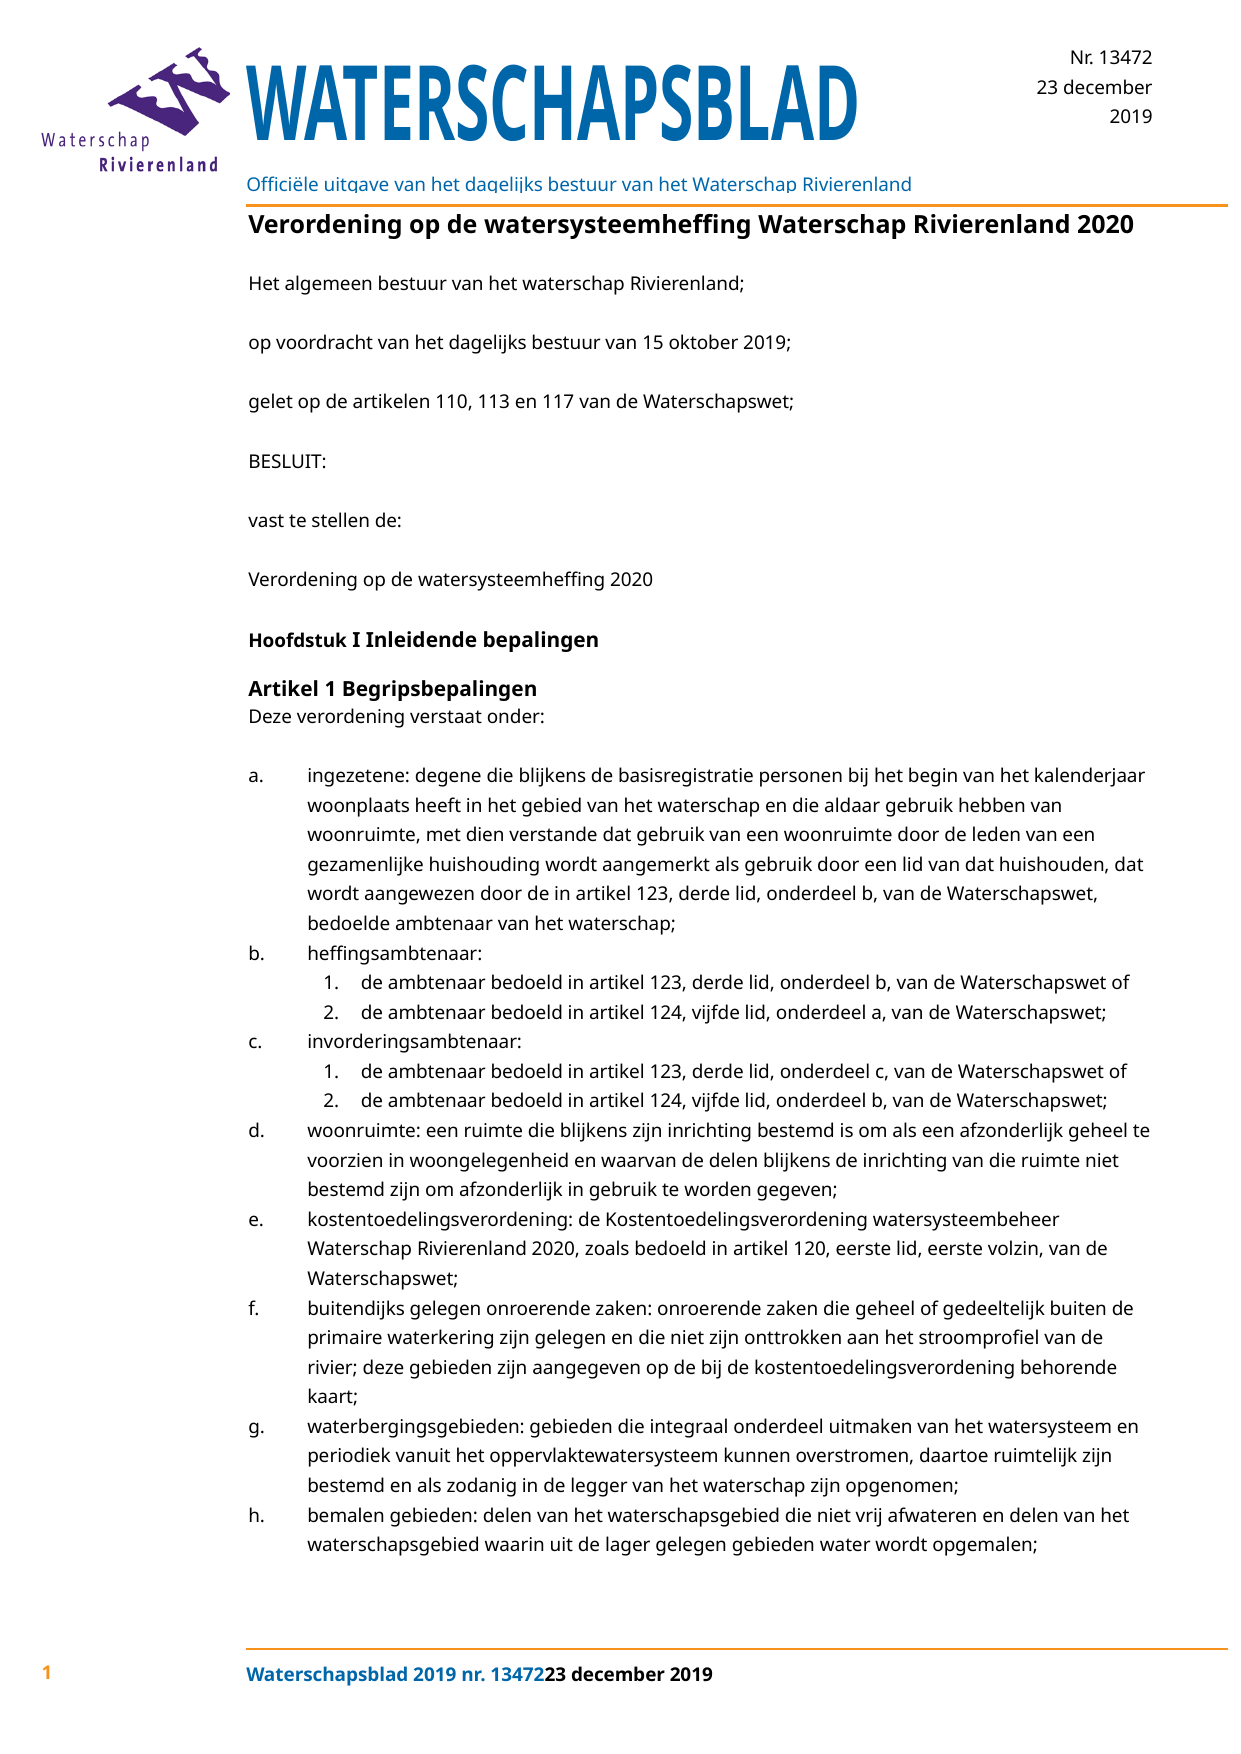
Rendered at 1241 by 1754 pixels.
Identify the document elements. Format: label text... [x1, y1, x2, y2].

list ingezetene: degene die blijkens de basisregistratie personen bij het begin van het kalenderjaar woonplaats heeft in het gebied van het waterschap en die aldaar gebruik hebben van woonruimte, met dien verstande dat gebruik van een woonruimte door de leden van een gezamenlijke huishouding wordt aangemerkt als gebruik door een lid van dat huishouden, dat wordt aangewezen door de in artikel 123, derde lid, onderdeel b, van de Waterschapswet, bedoelde ambtenaar van het waterschap; [248, 762, 1152, 936]
text Deze verordening verstaat onder: [248, 703, 1152, 729]
text BESLUIT: [248, 448, 1152, 473]
list woonruimte: een ruimte die blijkens zijn inrichting bestemd is om als een afzonderlijk geheel te voorzien in woongelegenheid en waarvan de delen blijkens de inrichting van die ruimte niet bestemd zijn om afzonderlijk in gebruik te worden gegeven; [248, 1117, 1152, 1202]
text op voordracht van het dagelijks bestuur van 15 oktober 2019; [248, 329, 1152, 355]
text Artikel 1 Begripsbepalingen [248, 674, 1152, 703]
picture [41, 47, 231, 172]
text vast te stellen de: [248, 507, 1152, 533]
text gelet op de artikelen 110, 113 en 117 van de Waterschapswet; [248, 389, 1152, 414]
list heffingsambtenaar: [248, 940, 1152, 965]
text Het algemeen bestuur van het waterschap Rivierenland; [248, 270, 1152, 296]
list bemalen gebieden: delen van het waterschapsgebied die niet vrij afwateren en delen van het waterschapsgebied waarin uit de lager gelegen gebieden water wordt opgemalen; [248, 1502, 1152, 1557]
list waterbergingsgebieden: gebieden die integraal onderdeel uitmaken van het watersysteem en periodiek vanuit het oppervlaktewatersysteem kunnen overstromen, daartoe ruimtelijk zijn bestemd en als zodanig in de legger van het waterschap zijn opgenomen; [248, 1413, 1152, 1498]
list de ambtenaar bedoeld in artikel 123, derde lid, onderdeel c, van de Waterschapswet of [323, 1058, 1152, 1084]
text Verordening op de watersysteemheffing Waterschap Rivierenland 2020 [248, 207, 1152, 241]
list invorderingsambtenaar: [248, 1028, 1152, 1054]
list de ambtenaar bedoeld in artikel 124, vijfde lid, onderdeel a, van de Waterschapswet; [323, 999, 1152, 1024]
text Hoofdstuk I Inleidende bepalingen [248, 625, 1152, 654]
list de ambtenaar bedoeld in artikel 124, vijfde lid, onderdeel b, van de Waterschapswet; [323, 1088, 1152, 1113]
text Verordening op de watersysteemheffing 2020 [248, 566, 1152, 592]
list kostentoedelingsverordening: de Kostentoedelingsverordening watersysteembeheer Waterschap Rivierenland 2020, zoals bedoeld in artikel 120, eerste lid, eerste volzin, van de Waterschapswet; [248, 1206, 1152, 1291]
list de ambtenaar bedoeld in artikel 123, derde lid, onderdeel b, van de Waterschapswet of [323, 969, 1152, 995]
list buitendijks gelegen onroerende zaken: onroerende zaken die geheel of gedeeltelijk buiten de primaire waterkering zijn gelegen en die niet zijn onttrokken aan het stroomprofiel van de rivier; deze gebieden zijn aangegeven op de bij de kostentoedelingsverordening behorende kaart; [248, 1295, 1152, 1409]
